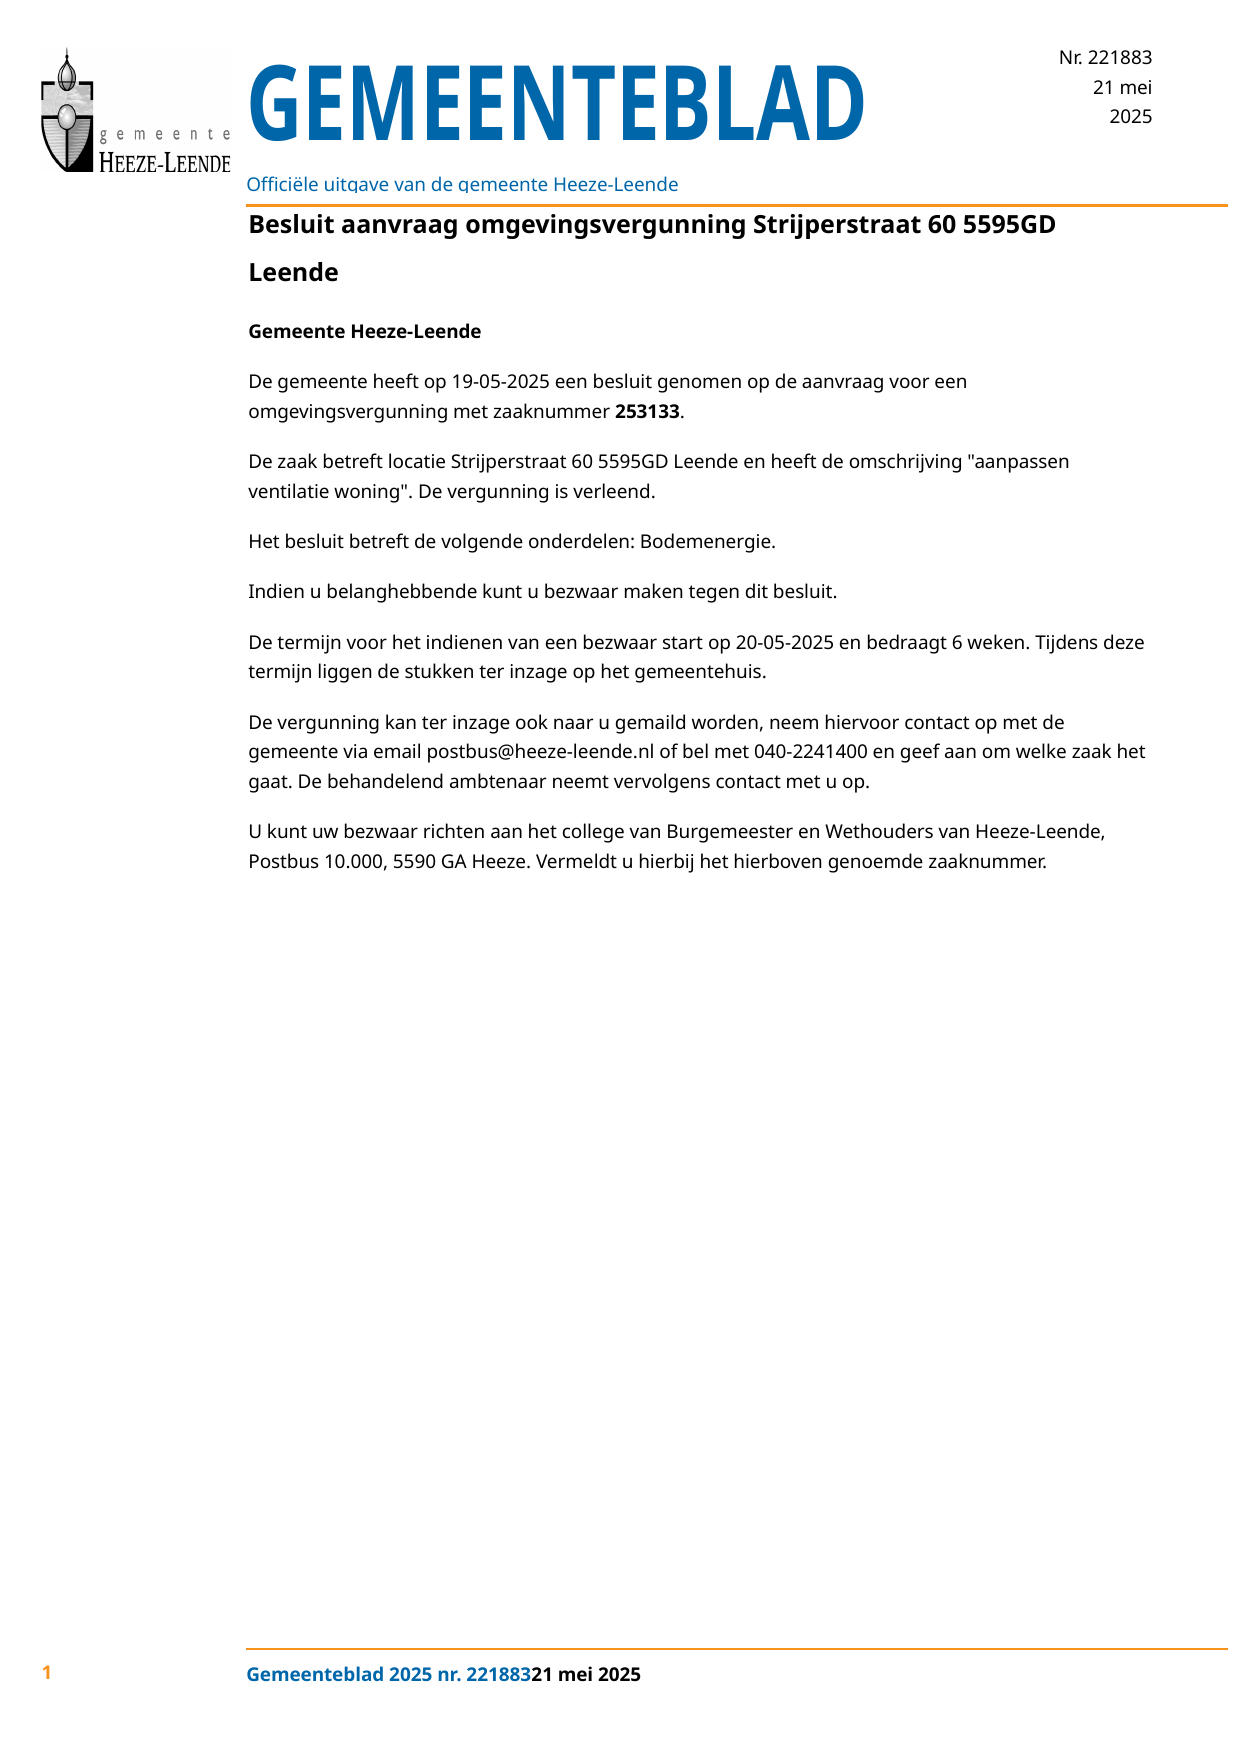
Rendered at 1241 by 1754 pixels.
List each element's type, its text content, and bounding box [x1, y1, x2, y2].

text Indien u belanghebbende kunt u bezwaar maken tegen dit besluit. [248, 579, 1152, 604]
text De zaak betreft locatie Strijperstraat 60 5595GD Leende en heeft de omschrijving "aanpassen ventilatie woning". De vergunning is verleend. [248, 448, 1152, 504]
text De termijn voor het indienen van een bezwaar start op 20-05-2025 en bedraagt 6 weken. Tijdens deze termijn liggen de stukken ter inzage op het gemeentehuis. [248, 629, 1152, 684]
text U kunt uw bezwaar richten aan het college van Burgemeester en Wethouders van Heeze-Leende, Postbus 10.000, 5590 GA Heeze. Vermeldt u hierbij het hierboven genoemde zaaknummer. [248, 819, 1152, 874]
text De gemeente heeft op 19-05-2025 een besluit genomen op de aanvraag voor een omgevingsvergunning met zaaknummer 253133. [248, 368, 1152, 424]
picture [41, 47, 231, 172]
text Gemeente Heeze-Leende [248, 318, 1152, 344]
text Besluit aanvraag omgevingsvergunning Strijperstraat 60 5595GD Leende [248, 207, 1152, 288]
text De vergunning kan ter inzage ook naar u gemaild worden, neem hiervoor contact op met de gemeente via email postbus@heeze-leende.nl of bel met 040-2241400 en geef aan om welke zaak het gaat. De behandelend ambtenaar neemt vervolgens contact met u op. [248, 709, 1152, 794]
text Het besluit betreft de volgende onderdelen: Bodemenergie. [248, 528, 1152, 554]
